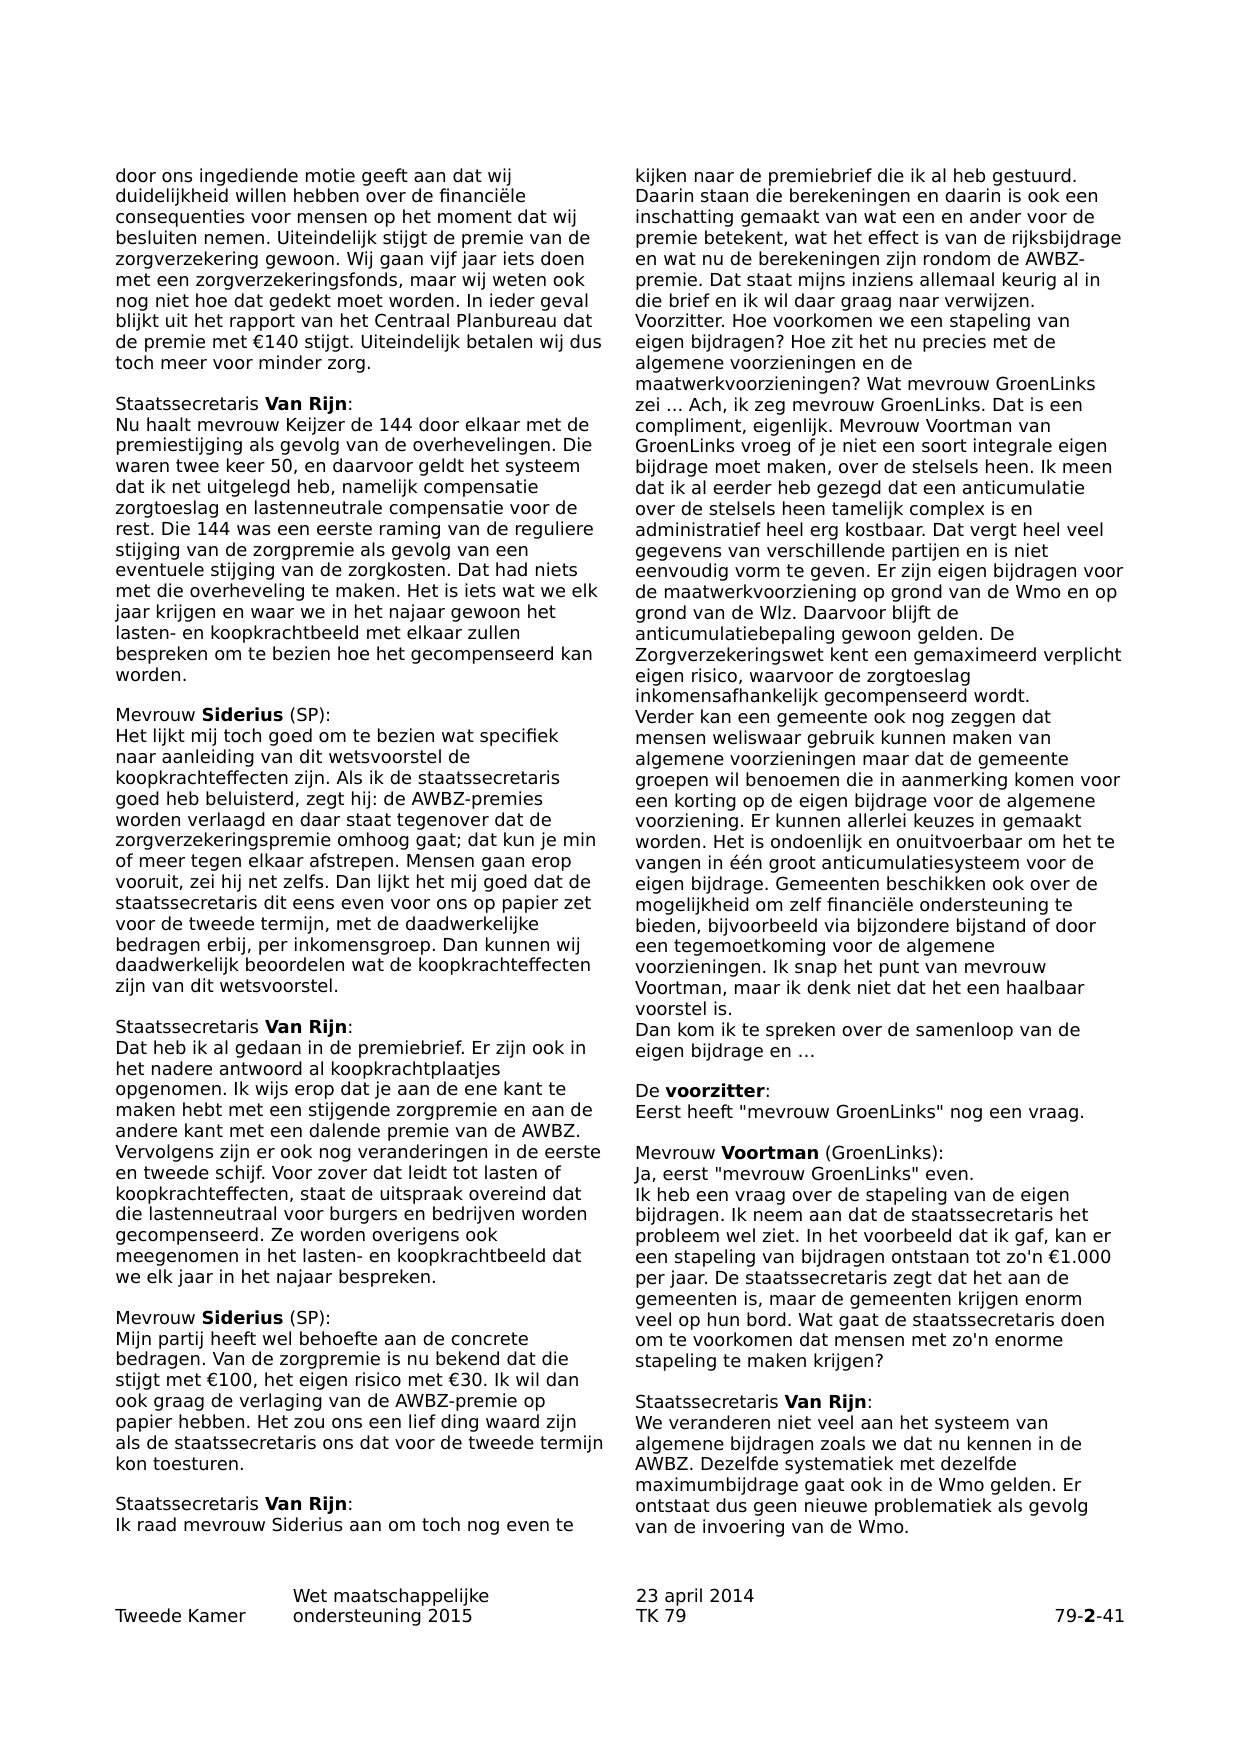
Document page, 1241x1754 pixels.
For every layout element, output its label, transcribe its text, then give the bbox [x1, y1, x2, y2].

text Dat heb ik al gedaan in de premiebrief. Er zijn ook in het nadere antwoord al koopkrachtplaatjes opgenomen. Ik wijs erop dat je aan de ene kant te maken hebt met een stijgende zorgpremie en aan de andere kant met een dalende premie van de AWBZ. Vervolgens zijn er ook nog veranderingen in de eerste en tweede schijf. Voor zover dat leidt tot lasten of koopkrachteffecten, staat de uitspraak overeind dat die lastenneutraal voor burgers en bedrijven worden gecompenseerd. Ze worden overigens ook meegenomen in het lasten- en koopkrachtbeeld dat we elk jaar in het najaar bespreken. [115, 1037, 605, 1287]
text De voorzitter: [635, 1081, 1125, 1102]
text Staatssecretaris Van Rijn: [115, 394, 605, 414]
text Het lijkt mij toch goed om te bezien wat specifiek naar aanleiding van dit wetsvoorstel de koopkrachteffecten zijn. Als ik de staatssecretaris goed heb beluisterd, zegt hij: de AWBZ-premies worden verlaagd en daar staat tegenover dat de zorgverzekeringspremie omhoog gaat; dat kun je min of meer tegen elkaar afstrepen. Mensen gaan erop vooruit, zei hij net zelfs. Dan lijkt het mij goed dat de staatssecretaris dit eens even voor ons op papier zet voor de tweede termijn, met de daadwerkelijke bedragen erbij, per inkomensgroep. Dan kunnen wij daadwerkelijk beoordelen wat de koopkrachteffecten zijn van dit wetsvoorstel. [115, 726, 605, 997]
text Ik raad mevrouw Siderius aan om toch nog even te [115, 1515, 605, 1536]
text Staatssecretaris Van Rijn: [115, 1494, 605, 1515]
text Mevrouw Siderius (SP): [115, 1307, 605, 1328]
text We veranderen niet veel aan het systeem van algemene bijdragen zoals we dat nu kennen in de AWBZ. Dezelfde systematiek met dezelfde maximumbijdrage gaat ook in de Wmo gelden. Er ontstaat dus geen nieuwe problematiek als gevolg van de invoering van de Wmo. [635, 1412, 1125, 1537]
text door ons ingediende motie geeft aan dat wij duidelijkheid willen hebben over de financiële consequenties voor mensen op het moment dat wij besluiten nemen. Uiteindelijk stijgt de premie van de zorgverzekering gewoon. Wij gaan vijf jaar iets doen met een zorgverzekeringsfonds, maar wij weten ook nog niet hoe dat gedekt moet worden. In ieder geval blijkt uit het rapport van het Centraal Planbureau dat de premie met €140 stijgt. Uiteindelijk betalen wij dus toch meer voor minder zorg. [115, 165, 605, 374]
text Mevrouw Siderius (SP): [115, 705, 605, 726]
text Mevrouw Voortman (GroenLinks): [635, 1143, 1125, 1163]
text Dan kom ik te spreken over de samenloop van de eigen bijdrage en … [635, 1019, 1125, 1061]
text Voorzitter. Hoe voorkomen we een stapeling van eigen bijdragen? Hoe zit het nu precies met de algemene voorzieningen en de maatwerkvoorzieningen? Wat mevrouw GroenLinks zei ... Ach, ik zeg mevrouw GroenLinks. Dat is een compliment, eigenlijk. Mevrouw Voortman van GroenLinks vroeg of je niet een soort integrale eigen bijdrage moet maken, over de stelsels heen. Ik meen dat ik al eerder heb gezegd dat een anticumulatie over de stelsels heen tamelijk complex is en administratief heel erg kostbaar. Dat vergt heel veel gegevens van verschillende partijen en is niet eenvoudig vorm te geven. Er zijn eigen bijdragen voor de maatwerkvoorziening op grond van de Wmo en op grond van de Wlz. Daarvoor blijft de anticumulatiebepaling gewoon gelden. De Zorgverzekeringswet kent een gemaximeerd verplicht eigen risico, waarvoor de zorgtoeslag inkomensafhankelijk gecompenseerd wordt. [635, 311, 1125, 707]
text Staatssecretaris Van Rijn: [635, 1392, 1125, 1412]
text Verder kan een gemeente ook nog zeggen dat mensen weliswaar gebruik kunnen maken van algemene voorzieningen maar dat de gemeente groepen wil benoemen die in aanmerking komen voor een korting op de eigen bijdrage voor de algemene voorziening. Er kunnen allerlei keuzes in gemaakt worden. Het is ondoenlijk en onuitvoerbaar om het te vangen in één groot anticumulatiesysteem voor de eigen bijdrage. Gemeenten beschikken ook over de mogelijkheid om zelf financiële ondersteuning te bieden, bijvoorbeeld via bijzondere bijstand of door een tegemoetkoming voor de algemene voorzieningen. Ik snap het punt van mevrouw Voortman, maar ik denk niet dat het een haalbaar voorstel is. [635, 707, 1125, 1019]
text Eerst heeft "mevrouw GroenLinks" nog een vraag. [635, 1102, 1125, 1123]
text Staatssecretaris Van Rijn: [115, 1017, 605, 1037]
text Ik heb een vraag over de stapeling van de eigen bijdragen. Ik neem aan dat de staatssecretaris het probleem wel ziet. In het voorbeeld dat ik gaf, kan er een stapeling van bijdragen ontstaan tot zo'n €1.000 per jaar. De staatssecretaris zegt dat het aan de gemeenten is, maar de gemeenten krijgen enorm veel op hun bord. Wat gaat de staatssecretaris doen om te voorkomen dat mensen met zo'n enorme stapeling te maken krijgen? [635, 1184, 1125, 1372]
text Nu haalt mevrouw Keijzer de 144 door elkaar met de premiestijging als gevolg van de overhevelingen. Die waren twee keer 50, en daarvoor geldt het systeem dat ik net uitgelegd heb, namelijk compensatie zorgtoeslag en lastenneutrale compensatie voor de rest. Die 144 was een eerste raming van de reguliere stijging van de zorgpremie als gevolg van een eventuele stijging van de zorgkosten. Dat had niets met die overheveling te maken. Het is iets wat we elk jaar krijgen en waar we in het najaar gewoon het lasten- en koopkrachtbeeld met elkaar zullen bespreken om te bezien hoe het gecompenseerd kan worden. [115, 414, 605, 685]
text Ja, eerst "mevrouw GroenLinks" even. [635, 1163, 1125, 1184]
text Mijn partij heeft wel behoefte aan de concrete bedragen. Van de zorgpremie is nu bekend dat die stijgt met €100, het eigen risico met €30. Ik wil dan ook graag de verlaging van de AWBZ-premie op papier hebben. Het zou ons een lief ding waard zijn als de staatssecretaris ons dat voor de tweede termijn kon toesturen. [115, 1328, 605, 1474]
text kijken naar de premiebrief die ik al heb gestuurd. Daarin staan die berekeningen en daarin is ook een inschatting gemaakt van wat een en ander voor de premie betekent, wat het effect is van de rijksbijdrage en wat nu de berekeningen zijn rondom de AWBZ-premie. Dat staat mijns inziens allemaal keurig al in die brief en ik wil daar graag naar verwijzen. [635, 165, 1125, 311]
